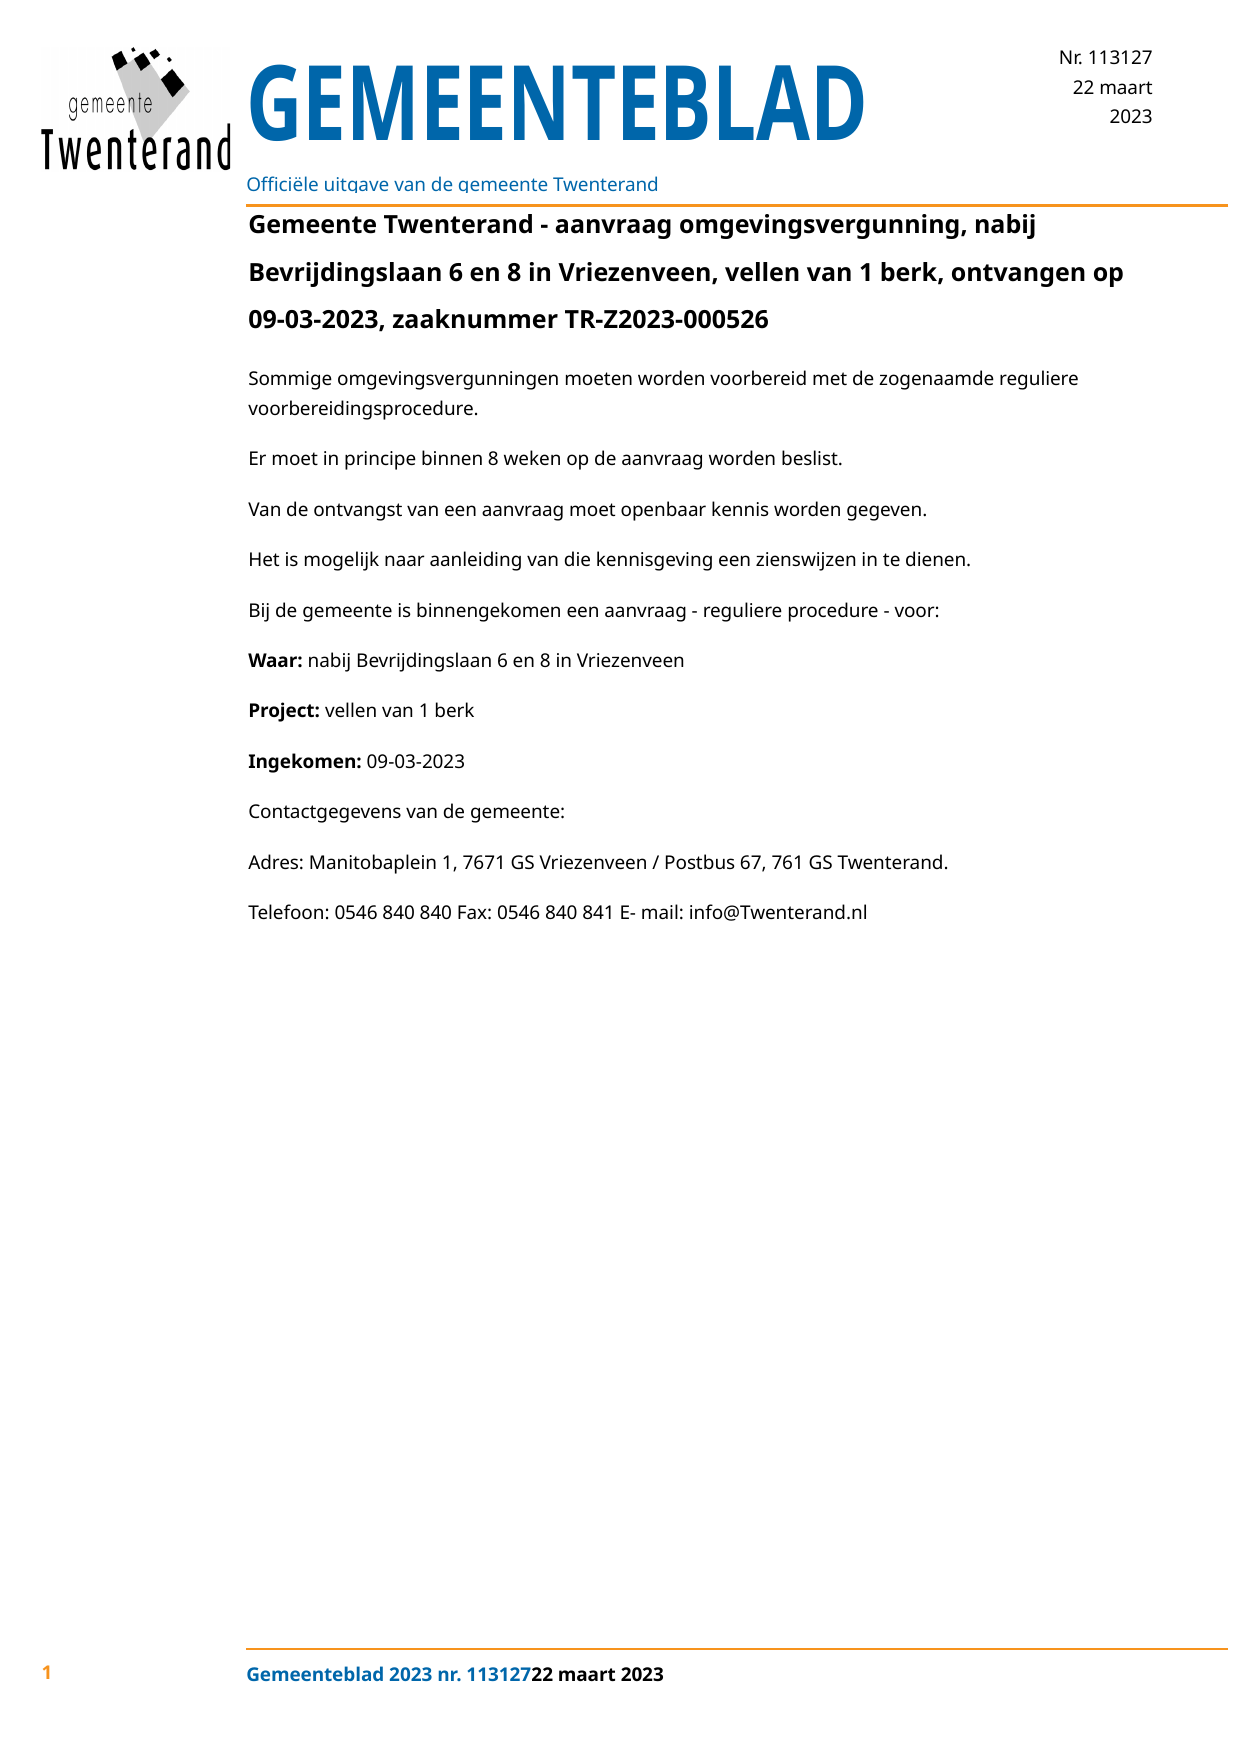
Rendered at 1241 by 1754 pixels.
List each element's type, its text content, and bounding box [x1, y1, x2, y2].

text Telefoon: 0546 840 840 Fax: 0546 840 841 E- mail: info@Twenterand.nl [248, 899, 1152, 925]
text Er moet in principe binnen 8 weken op de aanvraag worden beslist. [248, 446, 1152, 471]
text Waar: nabij Bevrijdingslaan 6 en 8 in Vriezenveen [248, 647, 1152, 673]
text Ingekomen: 09-03-2023 [248, 748, 1152, 774]
text Project: vellen van 1 berk [248, 698, 1152, 723]
picture [41, 47, 231, 172]
text Het is mogelijk naar aanleiding van die kennisgeving een zienswijzen in te dienen. [248, 546, 1152, 572]
text Van de ontvangst van een aanvraag moet openbaar kennis worden gegeven. [248, 496, 1152, 522]
text Gemeente Twenterand - aanvraag omgevingsvergunning, nabij Bevrijdingslaan 6 en 8 in Vriezenveen, vellen van 1 berk, ontvangen op 09-03-2023, zaaknummer TR-Z2023-000526 [248, 207, 1152, 336]
text Contactgegevens van de gemeente: [248, 798, 1152, 824]
text Bij de gemeente is binnengekomen een aanvraag - reguliere procedure - voor: [248, 597, 1152, 622]
text Adres: Manitobaplein 1, 7671 GS Vriezenveen / Postbus 67, 761 GS Twenterand. [248, 849, 1152, 874]
text Sommige omgevingsvergunningen moeten worden voorbereid met de zogenaamde reguliere voorbereidingsprocedure. [248, 366, 1152, 421]
